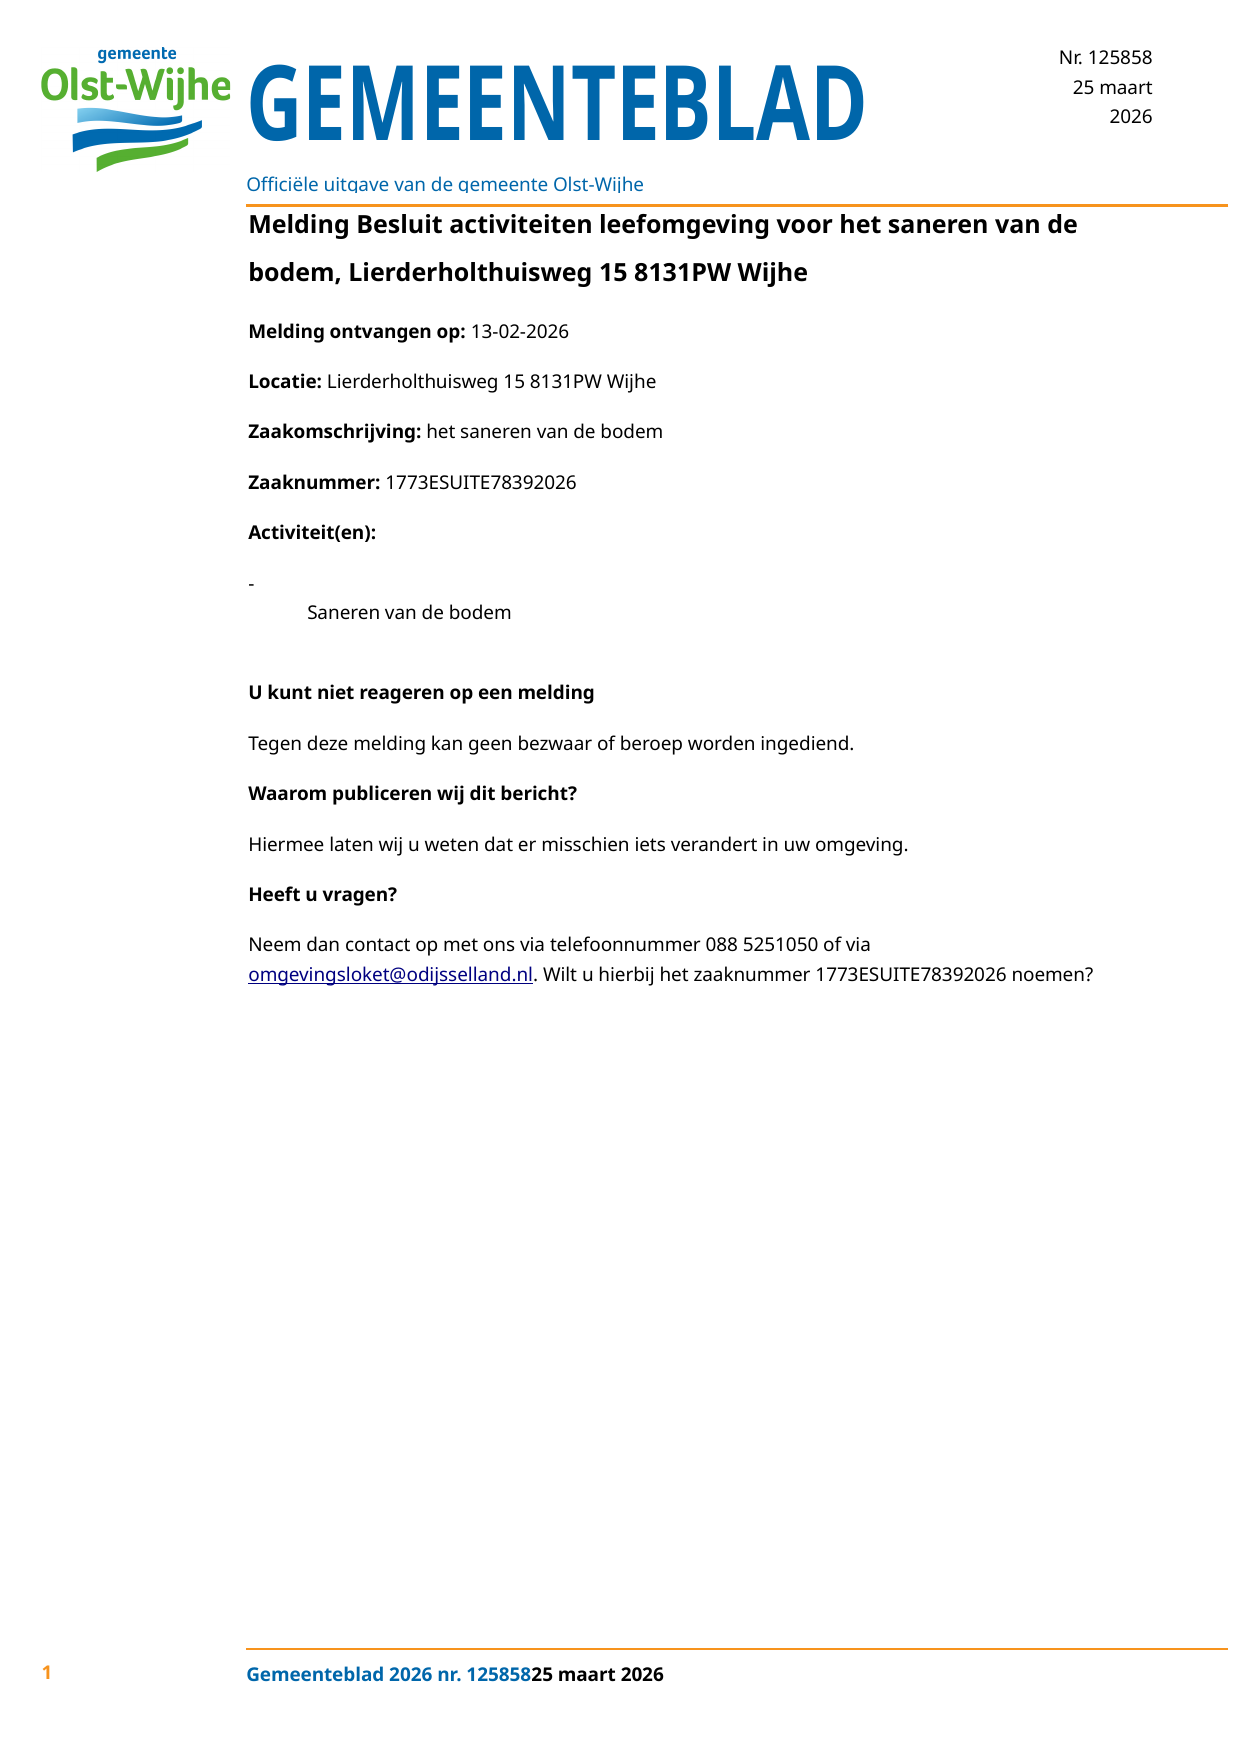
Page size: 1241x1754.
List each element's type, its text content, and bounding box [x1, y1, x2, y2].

text Zaakomschrijving: het saneren van de bodem [248, 419, 1152, 444]
text Melding ontvangen op: 13-02-2026 [248, 318, 1152, 344]
text Waarom publiceren wij dit bericht? [248, 780, 1152, 806]
text Melding Besluit activiteiten leefomgeving voor het saneren van de bodem, Lierderholthuisweg 15 8131PW Wijhe [248, 207, 1152, 288]
text Hiermee laten wij u weten dat er misschien iets verandert in uw omgeving. [248, 831, 1152, 857]
picture [41, 47, 231, 172]
text Heeft u vragen? [248, 881, 1152, 907]
text U kunt niet reageren op een melding [248, 679, 1152, 705]
text Neem dan contact op met ons via telefoonnummer 088 5251050 of via omgevingsloket@odijsselland.nl. Wilt u hierbij het zaaknummer 1773ESUITE78392026 noemen? [248, 932, 1152, 987]
list Saneren van de bodem [248, 599, 1152, 625]
text Locatie: Lierderholthuisweg 15 8131PW Wijhe [248, 368, 1152, 394]
text Tegen deze melding kan geen bezwaar of beroep worden ingediend. [248, 730, 1152, 756]
text Activiteit(en): [248, 519, 1152, 545]
text Zaaknummer: 1773ESUITE78392026 [248, 469, 1152, 495]
